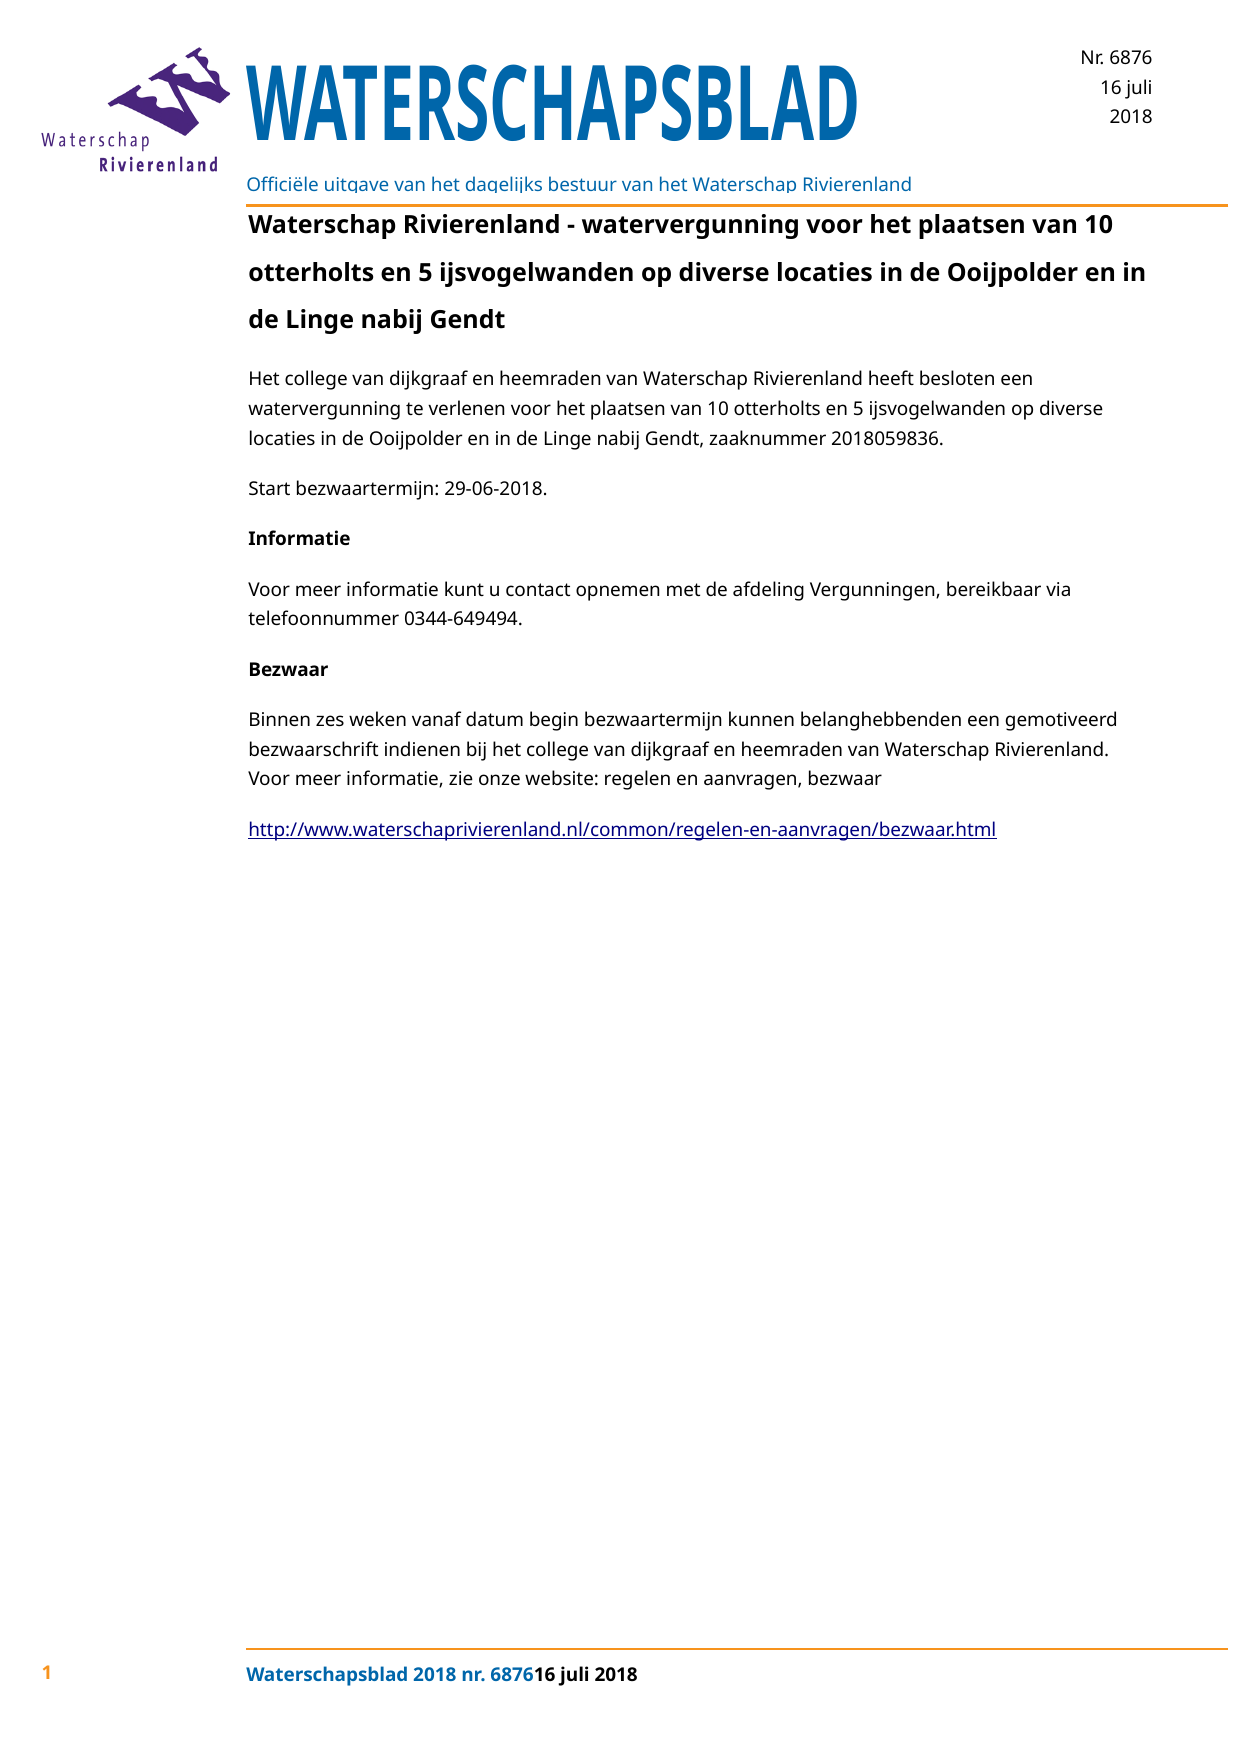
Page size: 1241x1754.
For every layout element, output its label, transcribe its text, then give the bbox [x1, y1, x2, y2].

text Informatie [248, 526, 1152, 551]
picture [41, 47, 231, 172]
text Waterschap Rivierenland - watervergunning voor het plaatsen van 10 otterholts en 5 ijsvogelwanden op diverse locaties in de Ooijpolder en in de Linge nabij Gendt [248, 207, 1152, 336]
text http://www.waterschaprivierenland.nl/common/regelen-en-aanvragen/bezwaar.html [248, 816, 1152, 842]
text Bezwaar [248, 656, 1152, 682]
text Start bezwaartermijn: 29-06-2018. [248, 475, 1152, 501]
text Het college van dijkgraaf en heemraden van Waterschap Rivierenland heeft besloten een watervergunning te verlenen voor het plaatsen van 10 otterholts en 5 ijsvogelwanden op diverse locaties in de Ooijpolder en in de Linge nabij Gendt, zaaknummer 2018059836. [248, 366, 1152, 450]
text Binnen zes weken vanaf datum begin bezwaartermijn kunnen belanghebbenden een gemotiveerd bezwaarschrift indienen bij het college van dijkgraaf en heemraden van Waterschap Rivierenland. Voor meer informatie, zie onze website: regelen en aanvragen, bezwaar [248, 706, 1152, 791]
text Voor meer informatie kunt u contact opnemen met de afdeling Vergunningen, bereikbaar via telefoonnummer 0344-649494. [248, 576, 1152, 631]
